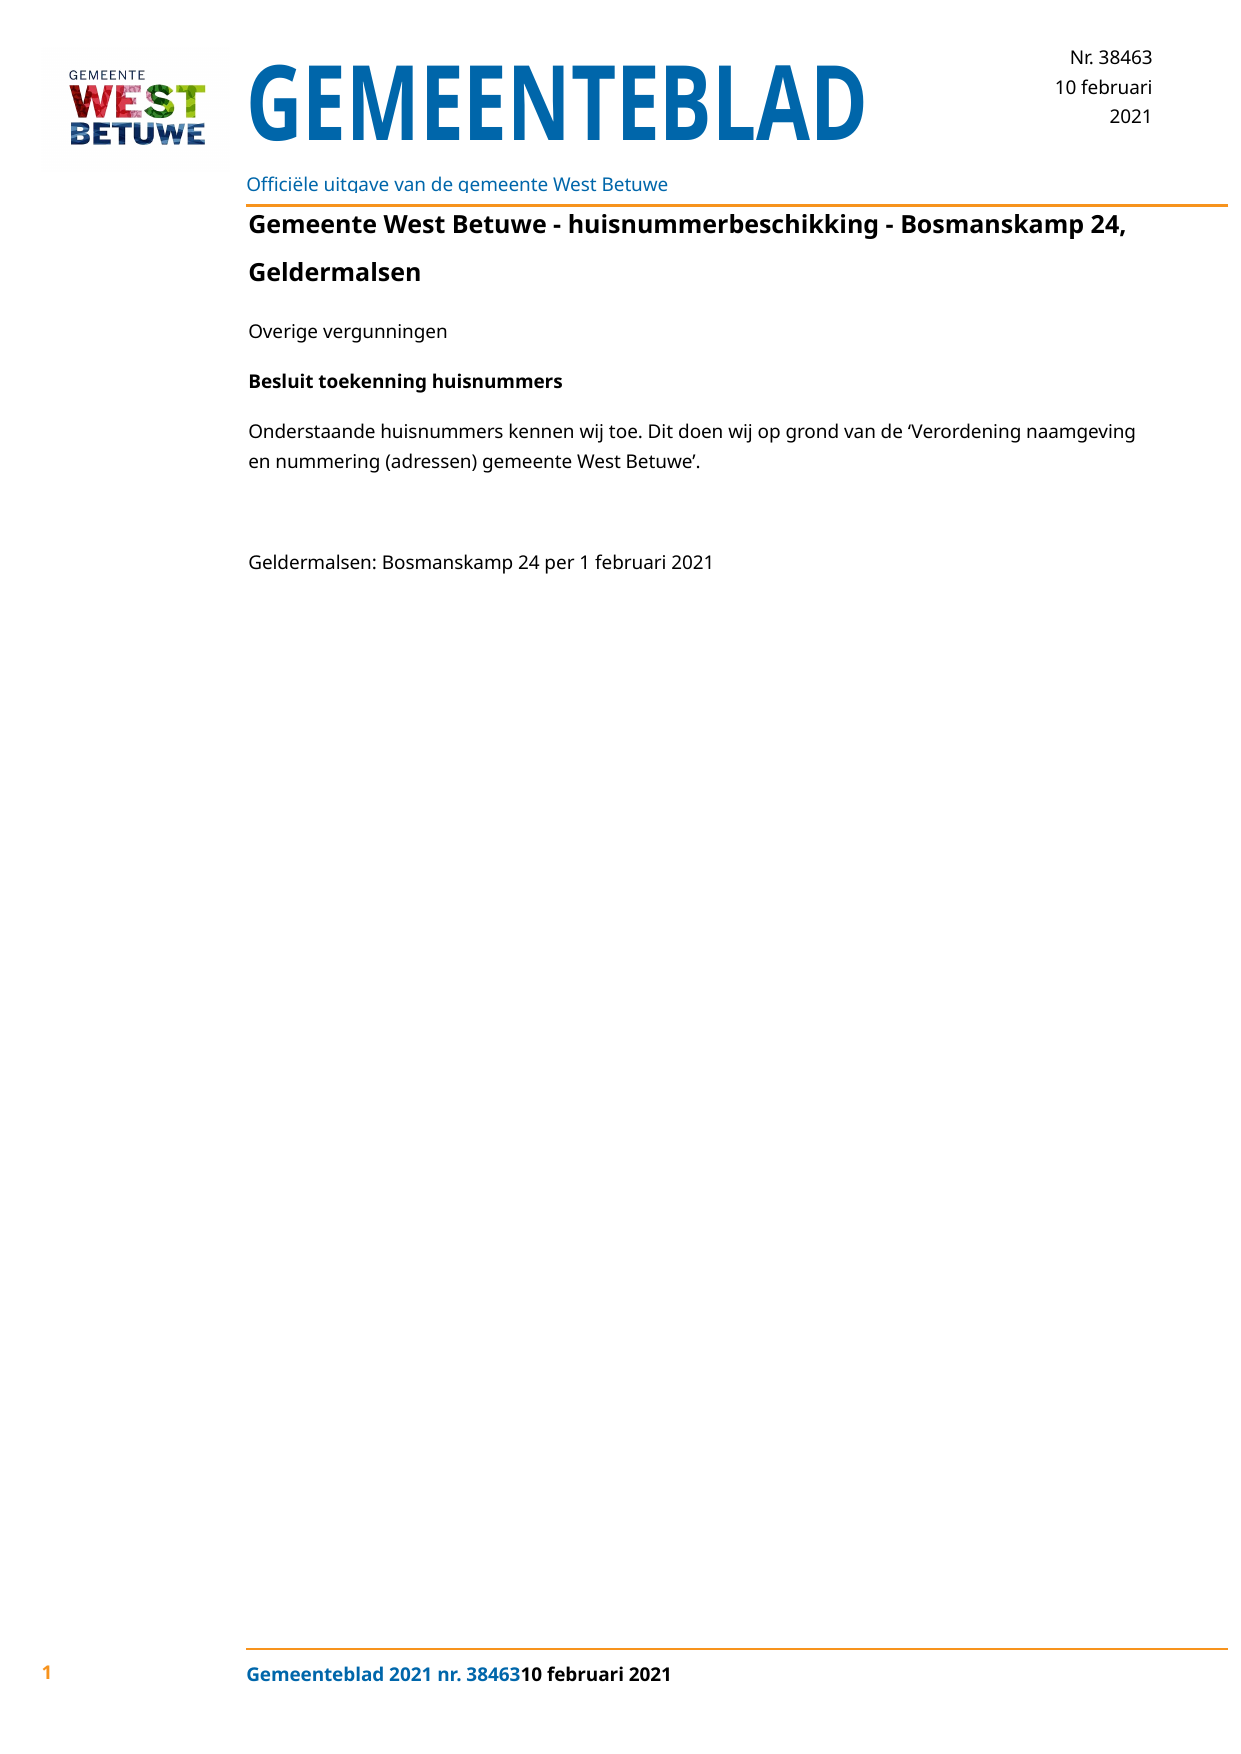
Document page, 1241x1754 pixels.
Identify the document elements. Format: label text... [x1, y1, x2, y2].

picture [41, 47, 231, 172]
text Overige vergunningen [248, 318, 1152, 344]
text Gemeente West Betuwe - huisnummerbeschikking - Bosmanskamp 24, Geldermalsen [248, 207, 1152, 288]
text Onderstaande huisnummers kennen wij toe. Dit doen wij op grond van de ‘Verordening naamgeving en nummering (adressen) gemeente West Betuwe’. [248, 419, 1152, 474]
text Geldermalsen: Bosmanskamp 24 per 1 februari 2021 [248, 549, 1152, 575]
text Besluit toekenning huisnummers [248, 368, 1152, 394]
